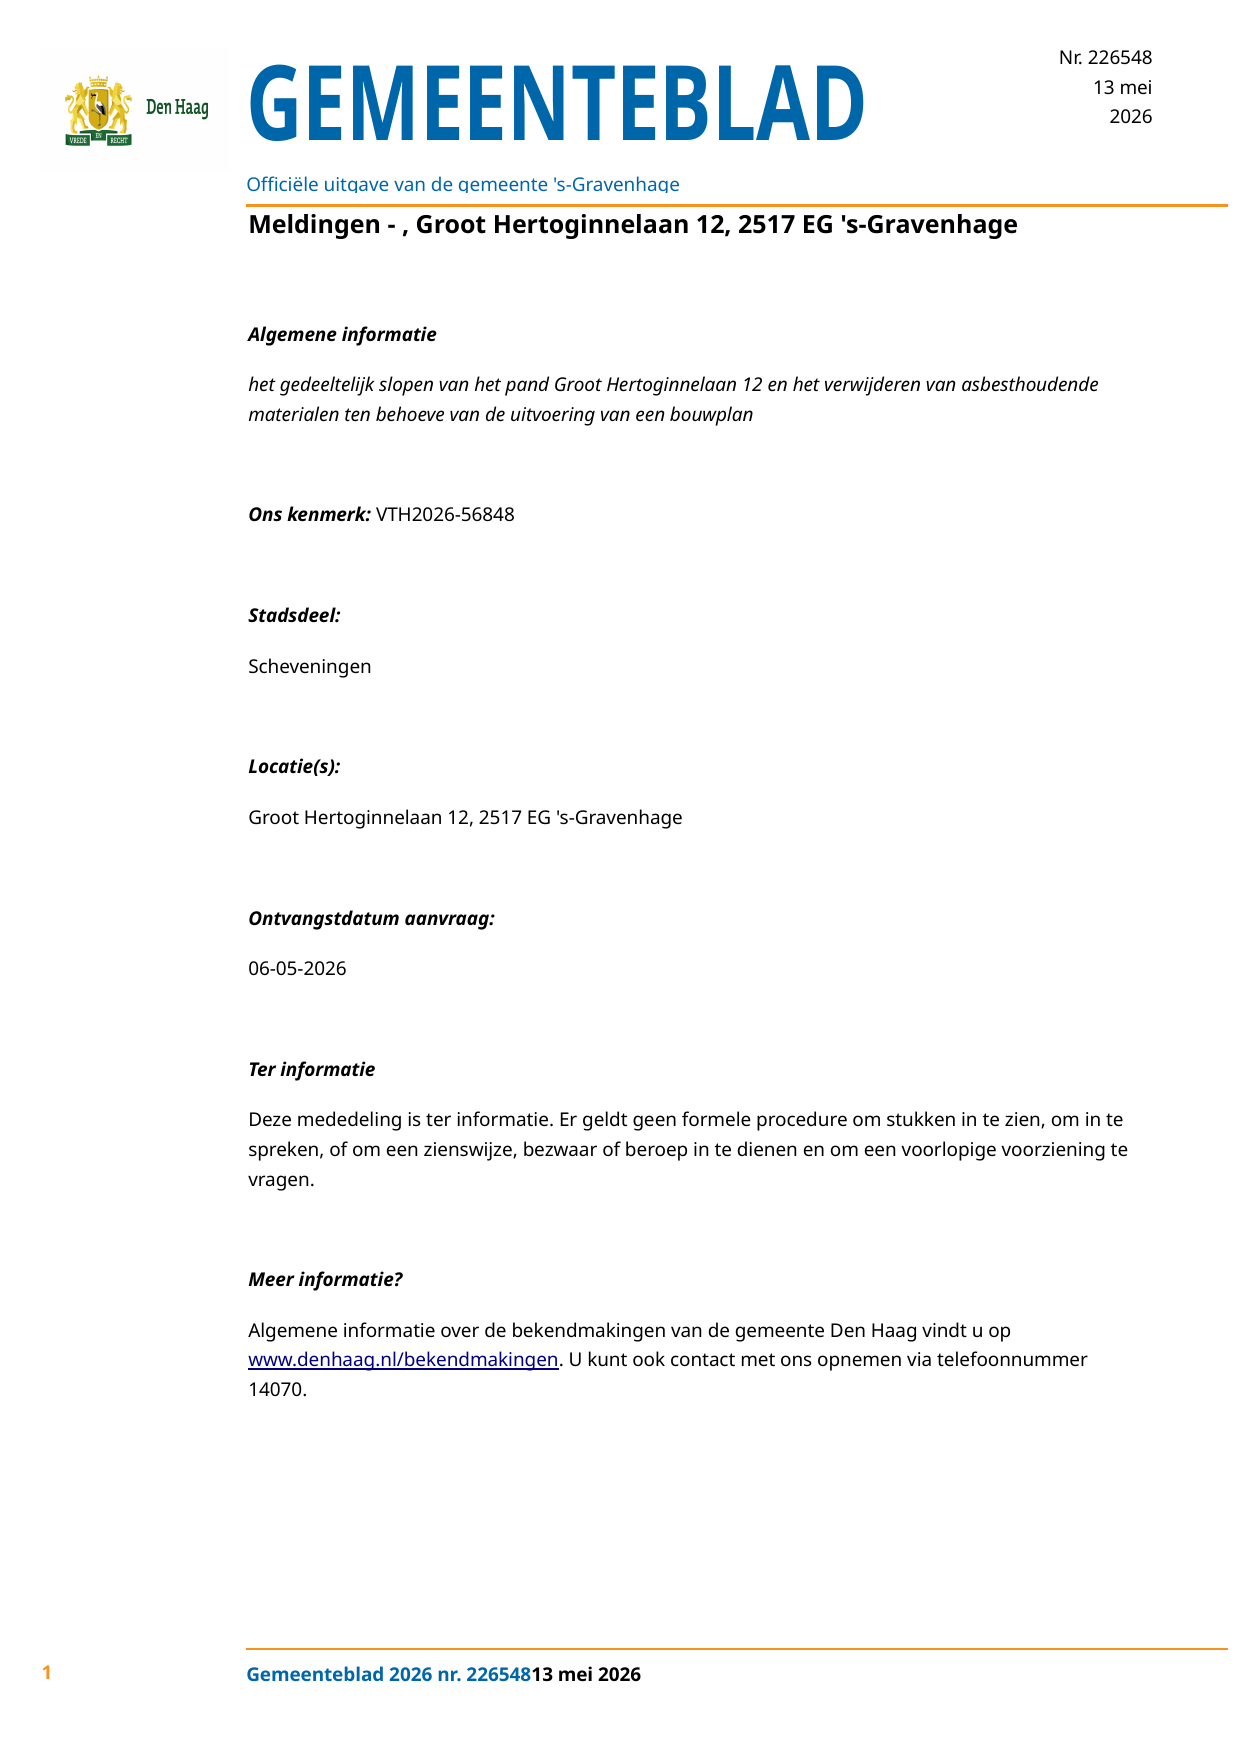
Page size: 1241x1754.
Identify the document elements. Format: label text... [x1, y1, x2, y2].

text Scheveningen [248, 653, 1152, 678]
text Algemene informatie [248, 321, 1152, 346]
text Groot Hertoginnelaan 12, 2517 EG 's-Gravenhage [248, 804, 1152, 830]
text Stadsdeel: [248, 602, 1152, 628]
text Meer informatie? [248, 1267, 1152, 1292]
text Ons kenmerk: VTH2026-56848 [248, 502, 1152, 527]
text Algemene informatie over de bekendmakingen van de gemeente Den Haag vindt u op www.denhaag.nl/bekendmakingen. U kunt ook contact met ons opnemen via telefoonnummer 14070. [248, 1317, 1152, 1402]
picture [41, 47, 231, 172]
text Deze mededeling is ter informatie. Er geldt geen formele procedure om stukken in te zien, om in te spreken, of om een zienswijze, bezwaar of beroep in te dienen en om een voorlopige voorziening te vragen. [248, 1107, 1152, 1191]
text Locatie(s): [248, 754, 1152, 779]
text Ter informatie [248, 1056, 1152, 1082]
text Ontvangstdatum aanvraag: [248, 905, 1152, 931]
text 06-05-2026 [248, 955, 1152, 981]
text Meldingen - , Groot Hertoginnelaan 12, 2517 EG 's-Gravenhage [248, 207, 1152, 241]
text het gedeeltelijk slopen van het pand Groot Hertoginnelaan 12 en het verwijderen van asbesthoudende materialen ten behoeve van de uitvoering van een bouwplan [248, 371, 1152, 426]
